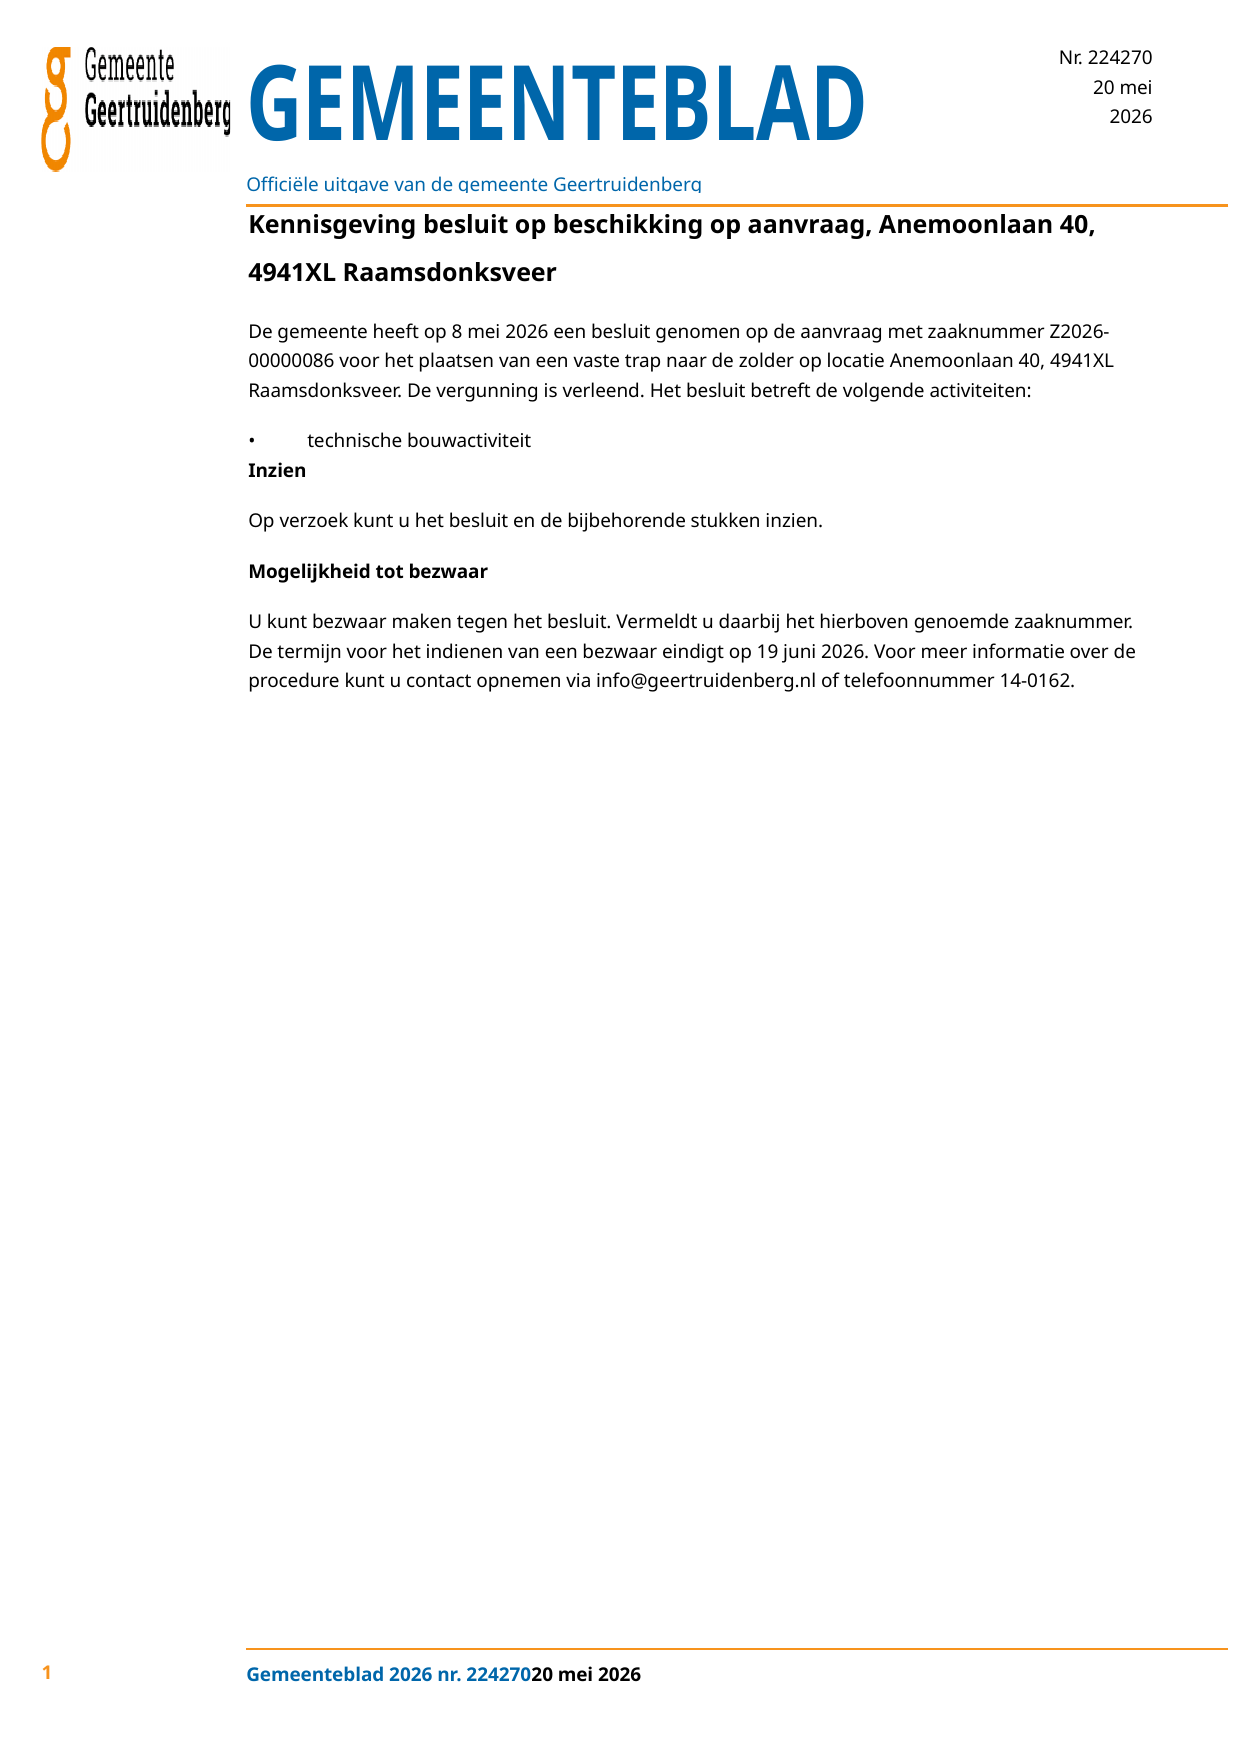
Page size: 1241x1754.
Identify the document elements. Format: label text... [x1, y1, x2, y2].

text Op verzoek kunt u het besluit en de bijbehorende stukken inzien. [248, 507, 1152, 533]
text U kunt bezwaar maken tegen het besluit. Vermeldt u daarbij het hierboven genoemde zaaknummer. De termijn voor het indienen van een bezwaar eindigt op 19 juni 2026. Voor meer informatie over de procedure kunt u contact opnemen via info@geertruidenberg.nl of telefoonnummer 14-0162. [248, 608, 1152, 693]
text Kennisgeving besluit op beschikking op aanvraag, Anemoonlaan 40, 4941XL Raamsdonksveer [248, 207, 1152, 288]
picture [41, 47, 231, 172]
text De gemeente heeft op 8 mei 2026 een besluit genomen op de aanvraag met zaaknummer Z2026-00000086 voor het plaatsen van een vaste trap naar de zolder op locatie Anemoonlaan 40, 4941XL Raamsdonksveer. De vergunning is verleend. Het besluit betreft de volgende activiteiten: [248, 318, 1152, 403]
list technische bouwactiviteit [248, 427, 1152, 453]
text Inzien [248, 457, 1152, 483]
text Mogelijkheid tot bezwaar [248, 558, 1152, 584]
